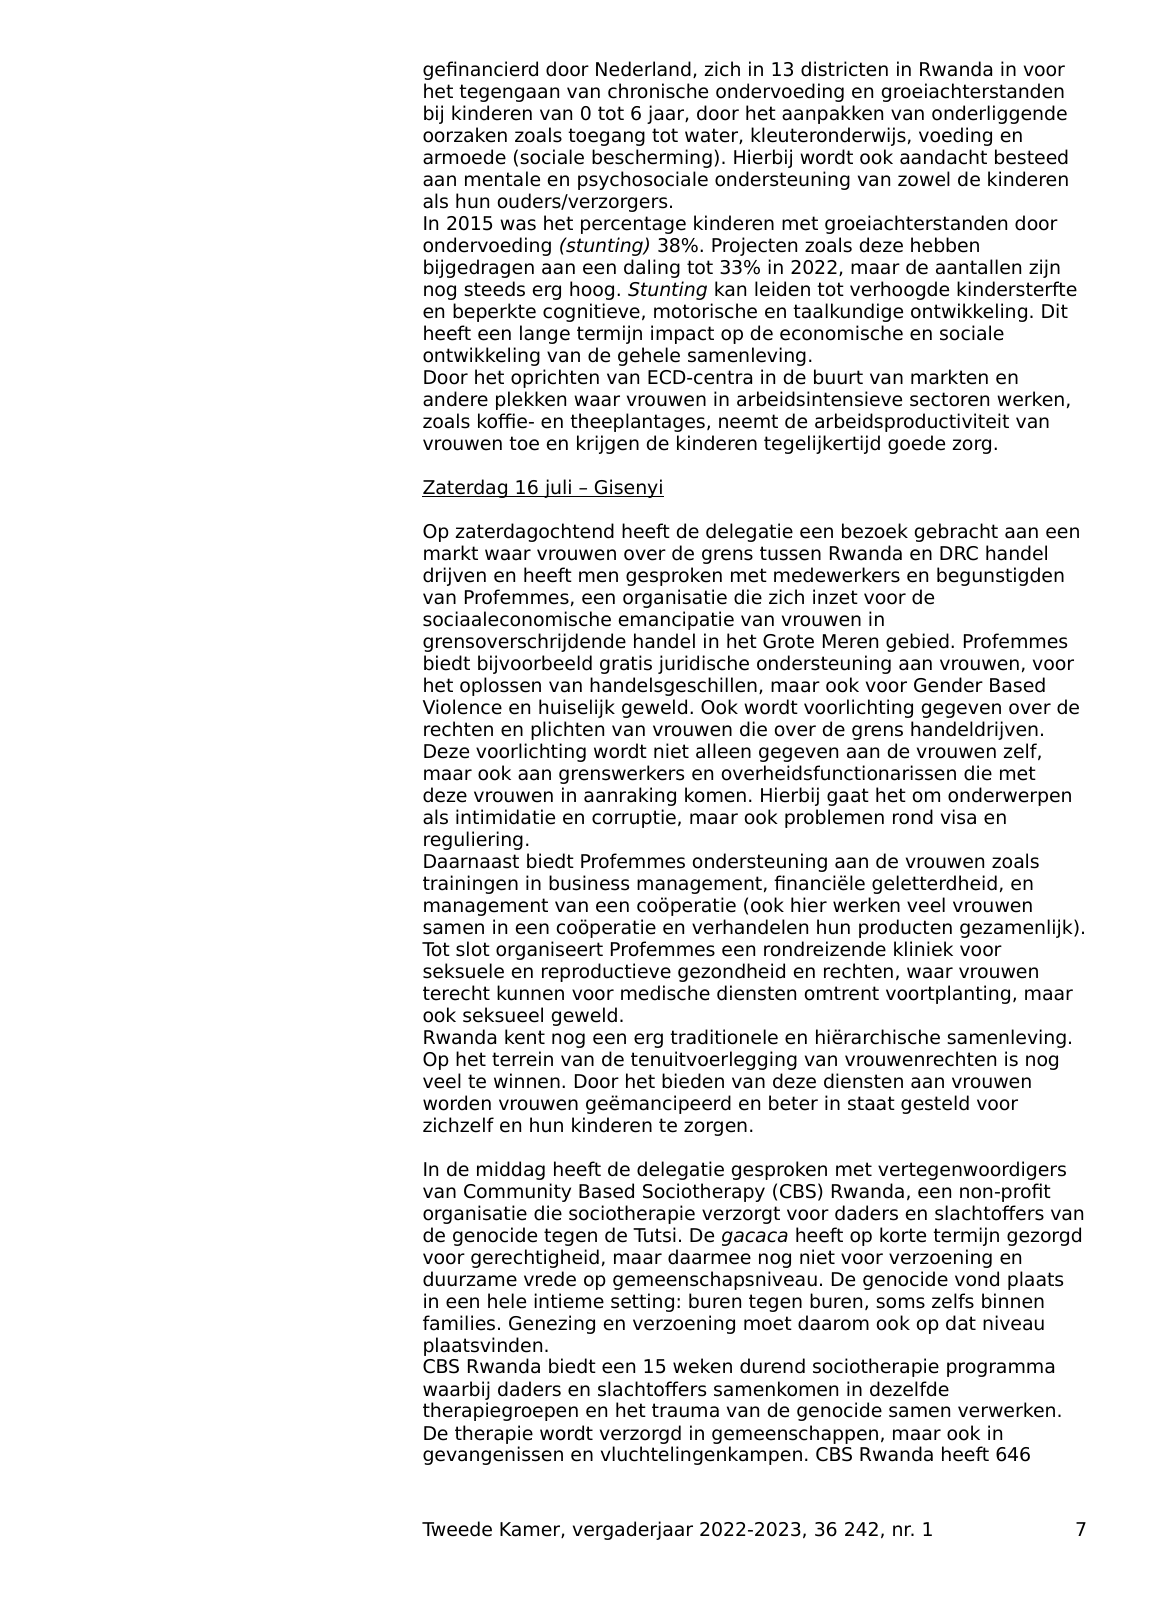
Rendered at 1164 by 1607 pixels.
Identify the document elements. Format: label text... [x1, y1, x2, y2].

subtitle Zaterdag 16 juli – Gisenyi [422, 477, 1087, 499]
text In de middag heeft de delegatie gesproken met vertegenwoordigers van Community Based Sociotherapy (CBS) Rwanda, een non-profit organisatie die sociotherapie verzorgt voor daders en slachtoffers van de genocide tegen de Tutsi. De gacaca heeft op korte termijn gezorgd voor gerechtigheid, maar daarmee nog niet voor verzoening en duurzame vrede op gemeenschapsniveau. De genocide vond plaats in een hele intieme setting: buren tegen buren, soms zelfs binnen families. Genezing en verzoening moet daarom ook op dat niveau plaatsvinden. [422, 1159, 1087, 1356]
text In 2015 was het percentage kinderen met groeiachterstanden door ondervoeding (stunting) 38%. Projecten zoals deze hebben bijgedragen aan een daling tot 33% in 2022, maar de aantallen zijn nog steeds erg hoog. Stunting kan leiden tot verhoogde kindersterfte en beperkte cognitieve, motorische en taalkundige ontwikkeling. Dit heeft een lange termijn impact op de economische en sociale ontwikkeling van de gehele samenleving. [422, 213, 1087, 367]
text Rwanda kent nog een erg traditionele en hiërarchische samenleving. Op het terrein van de tenuitvoerlegging van vrouwenrechten is nog veel te winnen. Door het bieden van deze diensten aan vrouwen worden vrouwen geëmancipeerd en beter in staat gesteld voor zichzelf en hun kinderen te zorgen. [422, 1027, 1087, 1136]
text Daarnaast biedt Profemmes ondersteuning aan de vrouwen zoals trainingen in business management, financiële geletterdheid, en management van een coöperatie (ook hier werken veel vrouwen samen in een coöperatie en verhandelen hun producten gezamenlijk). Tot slot organiseert Profemmes een rondreizende kliniek voor seksuele en reproductieve gezondheid en rechten, waar vrouwen terecht kunnen voor medische diensten omtrent voortplanting, maar ook seksueel geweld. [422, 851, 1087, 1027]
text Op zaterdagochtend heeft de delegatie een bezoek gebracht aan een markt waar vrouwen over de grens tussen Rwanda en DRC handel drijven en heeft men gesproken met medewerkers en begunstigden van Profemmes, een organisatie die zich inzet voor de sociaaleconomische emancipatie van vrouwen in grensoverschrijdende handel in het Grote Meren gebied. Profemmes biedt bijvoorbeeld gratis juridische ondersteuning aan vrouwen, voor het oplossen van handelsgeschillen, maar ook voor Gender Based Violence en huiselijk geweld. Ook wordt voorlichting gegeven over de rechten en plichten van vrouwen die over de grens handeldrijven. Deze voorlichting wordt niet alleen gegeven aan de vrouwen zelf, maar ook aan grenswerkers en overheidsfunctionarissen die met deze vrouwen in aanraking komen. Hierbij gaat het om onderwerpen als intimidatie en corruptie, maar ook problemen rond visa en reguliering. [422, 521, 1087, 851]
text Door het oprichten van ECD-centra in de buurt van markten en andere plekken waar vrouwen in arbeidsintensieve sectoren werken, zoals koffie- en theeplantages, neemt de arbeidsproductiviteit van vrouwen toe en krijgen de kinderen tegelijkertijd goede zorg. [422, 367, 1087, 455]
text CBS Rwanda biedt een 15 weken durend sociotherapie programma waarbij daders en slachtoffers samenkomen in dezelfde therapiegroepen en het trauma van de genocide samen verwerken. De therapie wordt verzorgd in gemeenschappen, maar ook in gevangenissen en vluchtelingenkampen. CBS Rwanda heeft 646 [422, 1356, 1087, 1466]
text gefinancierd door Nederland, zich in 13 districten in Rwanda in voor het tegengaan van chronische ondervoeding en groeiachterstanden bij kinderen van 0 tot 6 jaar, door het aanpakken van onderliggende oorzaken zoals toegang tot water, kleuteronderwijs, voeding en armoede (sociale bescherming). Hierbij wordt ook aandacht besteed aan mentale en psychosociale ondersteuning van zowel de kinderen als hun ouders/verzorgers. [422, 59, 1087, 213]
